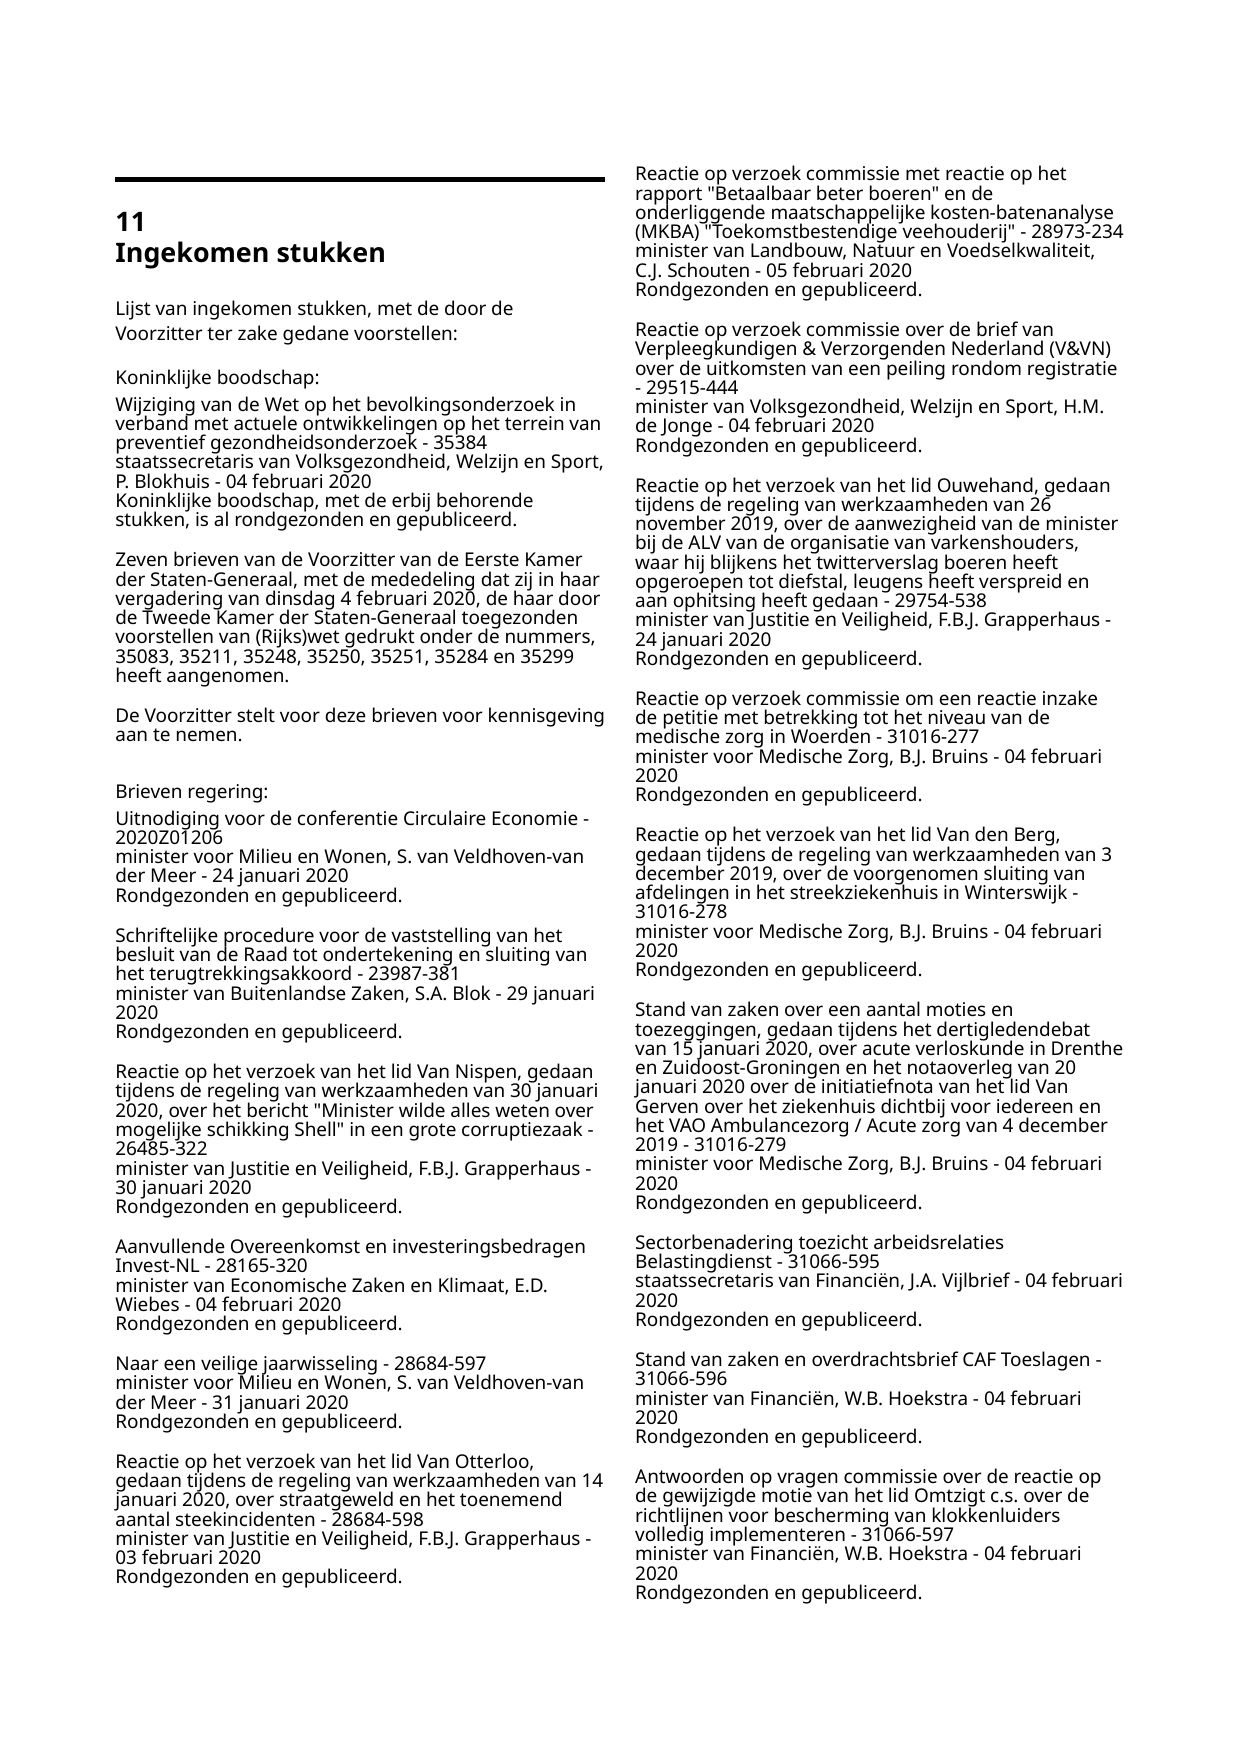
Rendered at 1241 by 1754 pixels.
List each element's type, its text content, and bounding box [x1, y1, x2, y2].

text Rondgezonden en gepubliceerd. [635, 1428, 1125, 1447]
text Uitnodiging voor de conferentie Circulaire Economie - 2020Z01206 [115, 810, 605, 848]
text minister voor Milieu en Wonen, S. van Veldhoven-van der Meer - 31 januari 2020 [115, 1374, 605, 1413]
text minister voor Medische Zorg, B.J. Bruins - 04 februari 2020 [635, 748, 1125, 786]
text staatssecretaris van Financiën, J.A. Vijlbrief - 04 februari 2020 [635, 1272, 1125, 1311]
text Rondgezonden en gepubliceerd. [635, 1311, 1125, 1330]
text minister voor Medische Zorg, B.J. Bruins - 04 februari 2020 [635, 1155, 1125, 1194]
text Stand van zaken en overdrachtsbrief CAF Toeslagen - 31066-596 [635, 1351, 1125, 1389]
text minister voor Milieu en Wonen, S. van Veldhoven-van der Meer - 24 januari 2020 [115, 848, 605, 887]
text 11 [115, 203, 605, 239]
text minister van Financiën, W.B. Hoekstra - 04 februari 2020 [635, 1389, 1125, 1428]
text Rondgezonden en gepubliceerd. [115, 1568, 605, 1588]
text Rondgezonden en gepubliceerd. [635, 786, 1125, 806]
text Rondgezonden en gepubliceerd. [635, 650, 1125, 669]
text Reactie op verzoek commissie over de brief van Verpleegkundigen & Verzorgenden Nederland (V&VN) over de uitkomsten van een peiling rondom registratie - 29515-444 [635, 321, 1125, 398]
text Reactie op het verzoek van het lid Van den Berg, gedaan tijdens de regeling van werkzaamheden van 3 december 2019, over de voorgenomen sluiting van afdelingen in het streekziekenhuis in Winterswijk - 31016-278 [635, 826, 1125, 923]
text staatssecretaris van Volksgezondheid, Welzijn en Sport, P. Blokhuis - 04 februari 2020 [115, 453, 605, 492]
text Rondgezonden en gepubliceerd. [115, 1198, 605, 1217]
text Koninklijke boodschap: [115, 364, 605, 390]
text Zeven brieven van de Voorzitter van de Eerste Kamer der Staten-Generaal, met de mededeling dat zij in haar vergadering van dinsdag 4 februari 2020, de haar door de Tweede Kamer der Staten-Generaal toegezonden voorstellen van (Rijks)wet gedrukt onder de nummers, 35083, 35211, 35248, 35250, 35251, 35284 en 35299 heeft aangenomen. [115, 551, 605, 686]
text minister van Financiën, W.B. Hoekstra - 04 februari 2020 [635, 1545, 1125, 1584]
text Reactie op verzoek commissie om een reactie inzake de petitie met betrekking tot het niveau van de medische zorg in Woerden - 31016-277 [635, 690, 1125, 748]
text Rondgezonden en gepubliceerd. [635, 961, 1125, 981]
text Koninklijke boodschap, met de erbij behorende stukken, is al rondgezonden en gepubliceerd. [115, 492, 605, 531]
text Wijziging van de Wet op het bevolkingsonderzoek in verband met actuele ontwikkelingen op het terrein van preventief gezondheidsonderzoek - 35384 [115, 396, 605, 453]
text Aanvullende Overeenkomst en investeringsbedragen Invest-NL - 28165-320 [115, 1238, 605, 1277]
text Rondgezonden en gepubliceerd. [115, 1023, 605, 1042]
text Sectorbenadering toezicht arbeidsrelaties Belastingdienst - 31066-595 [635, 1234, 1125, 1272]
text Reactie op het verzoek van het lid Ouwehand, gedaan tijdens de regeling van werkzaamheden van 26 november 2019, over de aanwezigheid van de minister bij de ALV van de organisatie van varkenshouders, waar hij blijkens het twitterverslag boeren heeft opgeroepen tot diefstal, leugens heeft verspreid en aan ophitsing heeft gedaan - 29754-538 [635, 477, 1125, 611]
text minister voor Medische Zorg, B.J. Bruins - 04 februari 2020 [635, 923, 1125, 961]
text Rondgezonden en gepubliceerd. [635, 437, 1125, 456]
text minister van Justitie en Veiligheid, F.B.J. Grapperhaus - 24 januari 2020 [635, 611, 1125, 650]
text Rondgezonden en gepubliceerd. [635, 1194, 1125, 1213]
text minister van Landbouw, Natuur en Voedselkwaliteit, C.J. Schouten - 05 februari 2020 [635, 242, 1125, 281]
text Rondgezonden en gepubliceerd. [115, 1413, 605, 1432]
text Reactie op het verzoek van het lid Van Nispen, gedaan tijdens de regeling van werkzaamheden van 30 januari 2020, over het bericht "Minister wilde alles weten over mogelijke schikking Shell" in een grote corruptiezaak - 26485-322 [115, 1063, 605, 1159]
text Ingekomen stukken [115, 239, 605, 283]
text Stand van zaken over een aantal moties en toezeggingen, gedaan tijdens het dertigledendebat van 15 januari 2020, over acute verloskunde in Drenthe en Zuidoost-Groningen en het notaoverleg van 20 januari 2020 over de initiatiefnota van het lid Van Gerven over het ziekenhuis dichtbij voor iedereen en het VAO Ambulancezorg / Acute zorg van 4 december 2019 - 31016-279 [635, 1001, 1125, 1155]
text Schriftelijke procedure voor de vaststelling van het besluit van de Raad tot ondertekening en sluiting van het terugtrekkingsakkoord - 23987-381 [115, 927, 605, 984]
text minister van Justitie en Veiligheid, F.B.J. Grapperhaus - 03 februari 2020 [115, 1530, 605, 1568]
text Antwoorden op vragen commissie over de reactie op de gewijzigde motie van het lid Omtzigt c.s. over de richtlijnen voor bescherming van klokkenluiders volledig implementeren - 31066-597 [635, 1468, 1125, 1545]
text Naar een veilige jaarwisseling - 28684-597 [115, 1355, 605, 1374]
text minister van Economische Zaken en Klimaat, E.D. Wiebes - 04 februari 2020 [115, 1277, 605, 1315]
text Brieven regering: [115, 778, 605, 804]
text minister van Volksgezondheid, Welzijn en Sport, H.M. de Jonge - 04 februari 2020 [635, 398, 1125, 437]
text Rondgezonden en gepubliceerd. [115, 1315, 605, 1334]
text Rondgezonden en gepubliceerd. [115, 887, 605, 906]
text Rondgezonden en gepubliceerd. [635, 1584, 1125, 1603]
text minister van Buitenlandse Zaken, S.A. Blok - 29 januari 2020 [115, 984, 605, 1023]
text Reactie op verzoek commissie met reactie op het rapport "Betaalbaar beter boeren" en de onderliggende maatschappelijke kosten-batenanalyse (MKBA) "Toekomstbestendige veehouderij" - 28973-234 [635, 165, 1125, 242]
text Lijst van ingekomen stukken, met de door de Voorzitter ter zake gedane voorstellen: [115, 295, 605, 346]
text Rondgezonden en gepubliceerd. [635, 281, 1125, 300]
text Reactie op het verzoek van het lid Van Otterloo, gedaan tijdens de regeling van werkzaamheden van 14 januari 2020, over straatgeweld en het toenemend aantal steekincidenten - 28684-598 [115, 1453, 605, 1530]
text De Voorzitter stelt voor deze brieven voor kennisgeving aan te nemen. [115, 707, 605, 746]
text minister van Justitie en Veiligheid, F.B.J. Grapperhaus - 30 januari 2020 [115, 1159, 605, 1198]
